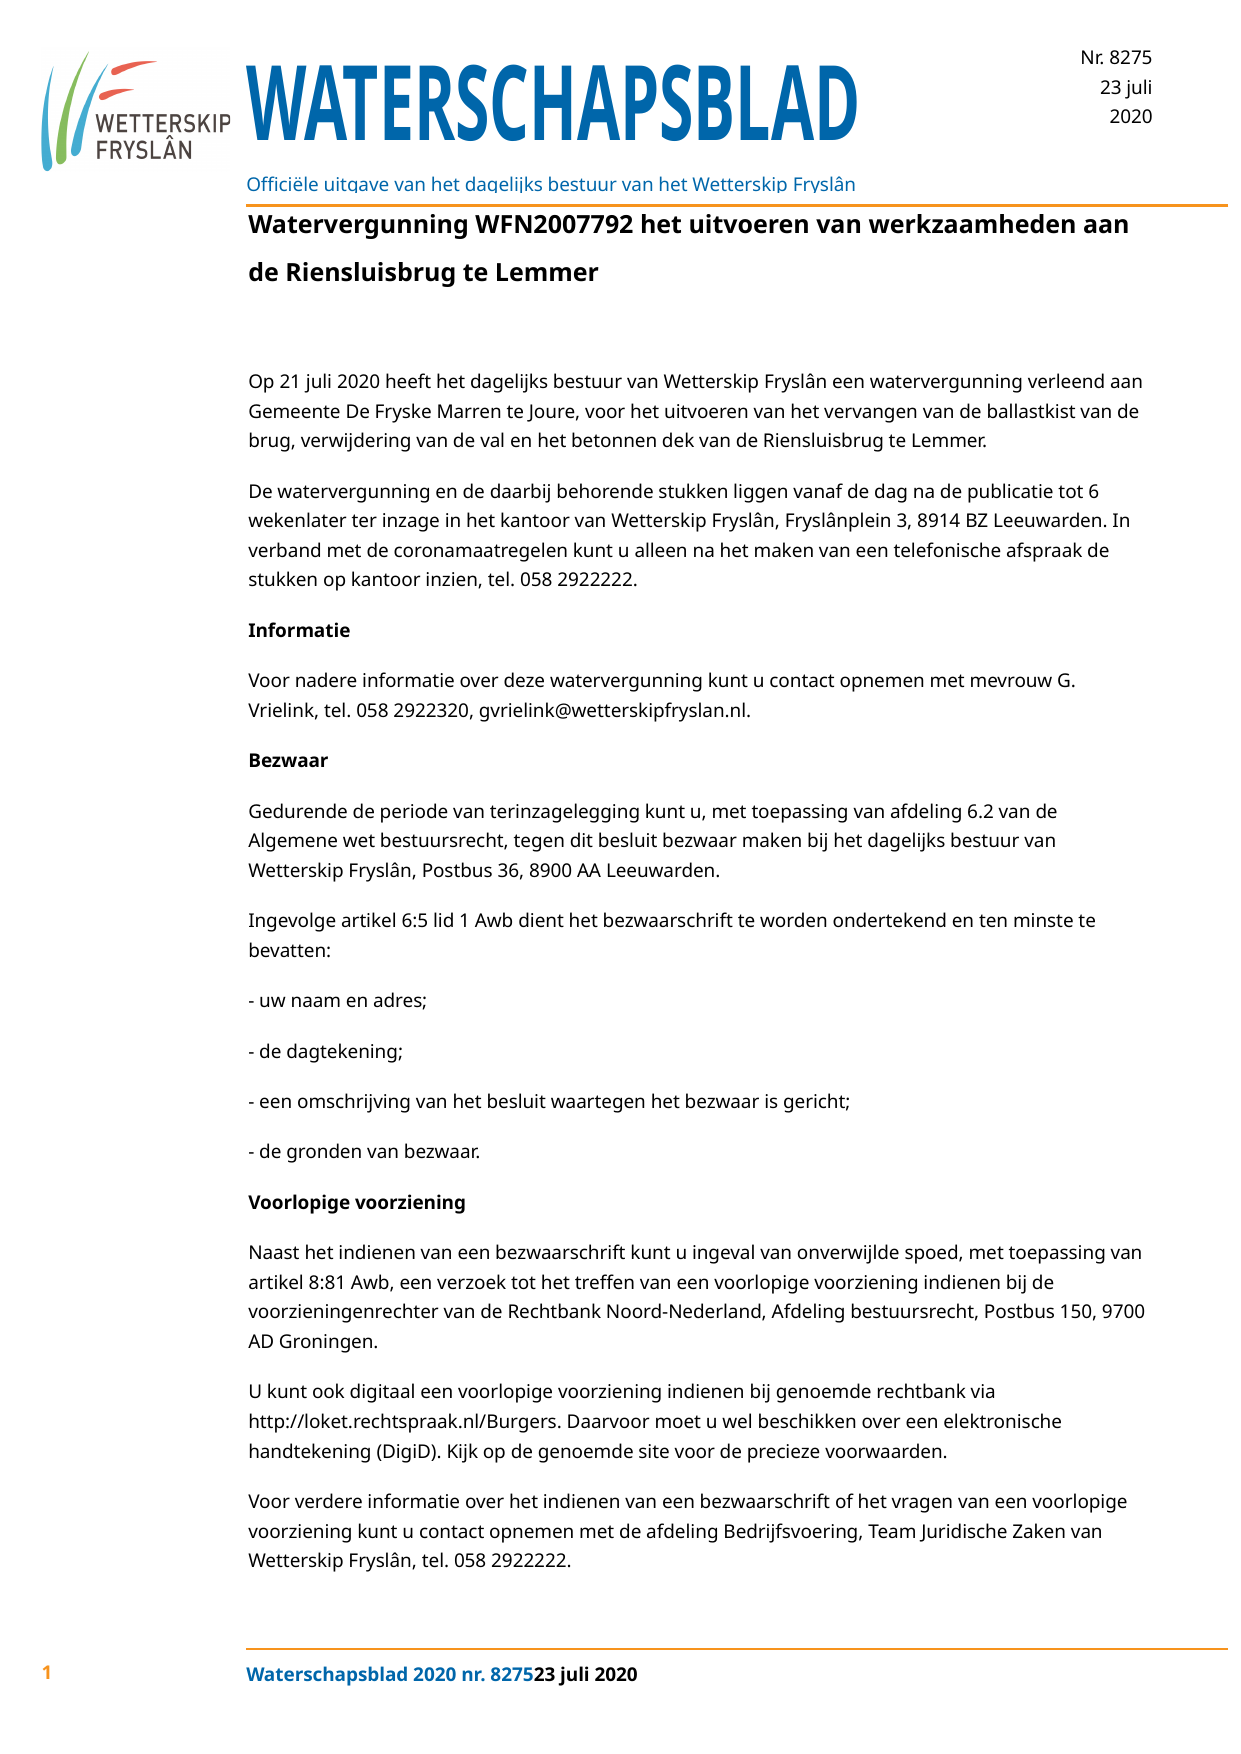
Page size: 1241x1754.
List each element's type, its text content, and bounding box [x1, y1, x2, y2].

text De watervergunning en de daarbij behorende stukken liggen vanaf de dag na de publicatie tot 6 wekenlater ter inzage in het kantoor van Wetterskip Fryslân, Fryslânplein 3, 8914 BZ Leeuwarden. In verband met de coronamaatregelen kunt u alleen na het maken van een telefonische afspraak de stukken op kantoor inzien, tel. 058 2922222. [248, 478, 1152, 592]
text - de dagtekening; [248, 1038, 1152, 1064]
text Gedurende de periode van terinzagelegging kunt u, met toepassing van afdeling 6.2 van de Algemene wet bestuursrecht, tegen dit besluit bezwaar maken bij het dagelijks bestuur van Wetterskip Fryslân, Postbus 36, 8900 AA Leeuwarden. [248, 798, 1152, 883]
text Watervergunning WFN2007792 het uitvoeren van werkzaamheden aan de Riensluisbrug te Lemmer [248, 207, 1152, 288]
text Informatie [248, 617, 1152, 643]
text Voor verdere informatie over het indienen van een bezwaarschrift of het vragen van een voorlopige voorziening kunt u contact opnemen met de afdeling Bedrijfsvoering, Team Juridische Zaken van Wetterskip Fryslân, tel. 058 2922222. [248, 1488, 1152, 1573]
text U kunt ook digitaal een voorlopige voorziening indienen bij genoemde rechtbank via http://loket.rechtspraak.nl/Burgers. Daarvoor moet u wel beschikken over een elektronische handtekening (DigiD). Kijk op de genoemde site voor de precieze voorwaarden. [248, 1379, 1152, 1464]
text Voor nadere informatie over deze watervergunning kunt u contact opnemen met mevrouw G. Vrielink, tel. 058 2922320, gvrielink@wetterskipfryslan.nl. [248, 667, 1152, 723]
text Bezwaar [248, 747, 1152, 773]
text Op 21 juli 2020 heeft het dagelijks bestuur van Wetterskip Fryslân een watervergunning verleend aan Gemeente De Fryske Marren te Joure, voor het uitvoeren van het vervangen van de ballastkist van de brug, verwijdering van de val en het betonnen dek van de Riensluisbrug te Lemmer. [248, 368, 1152, 453]
text - een omschrijving van het besluit waartegen het bezwaar is gericht; [248, 1088, 1152, 1114]
text - de gronden van bezwaar. [248, 1139, 1152, 1164]
text Ingevolge artikel 6:5 lid 1 Awb dient het bezwaarschrift te worden ondertekend en ten minste te bevatten: [248, 907, 1152, 963]
text Naast het indienen van een bezwaarschrift kunt u ingeval van onverwijlde spoed, met toepassing van artikel 8:81 Awb, een verzoek tot het treffen van een voorlopige voorziening indienen bij de voorzieningenrechter van de Rechtbank Noord-Nederland, Afdeling bestuursrecht, Postbus 150, 9700 AD Groningen. [248, 1239, 1152, 1354]
text Voorlopige voorziening [248, 1189, 1152, 1215]
picture [41, 47, 231, 172]
text - uw naam en adres; [248, 987, 1152, 1013]
